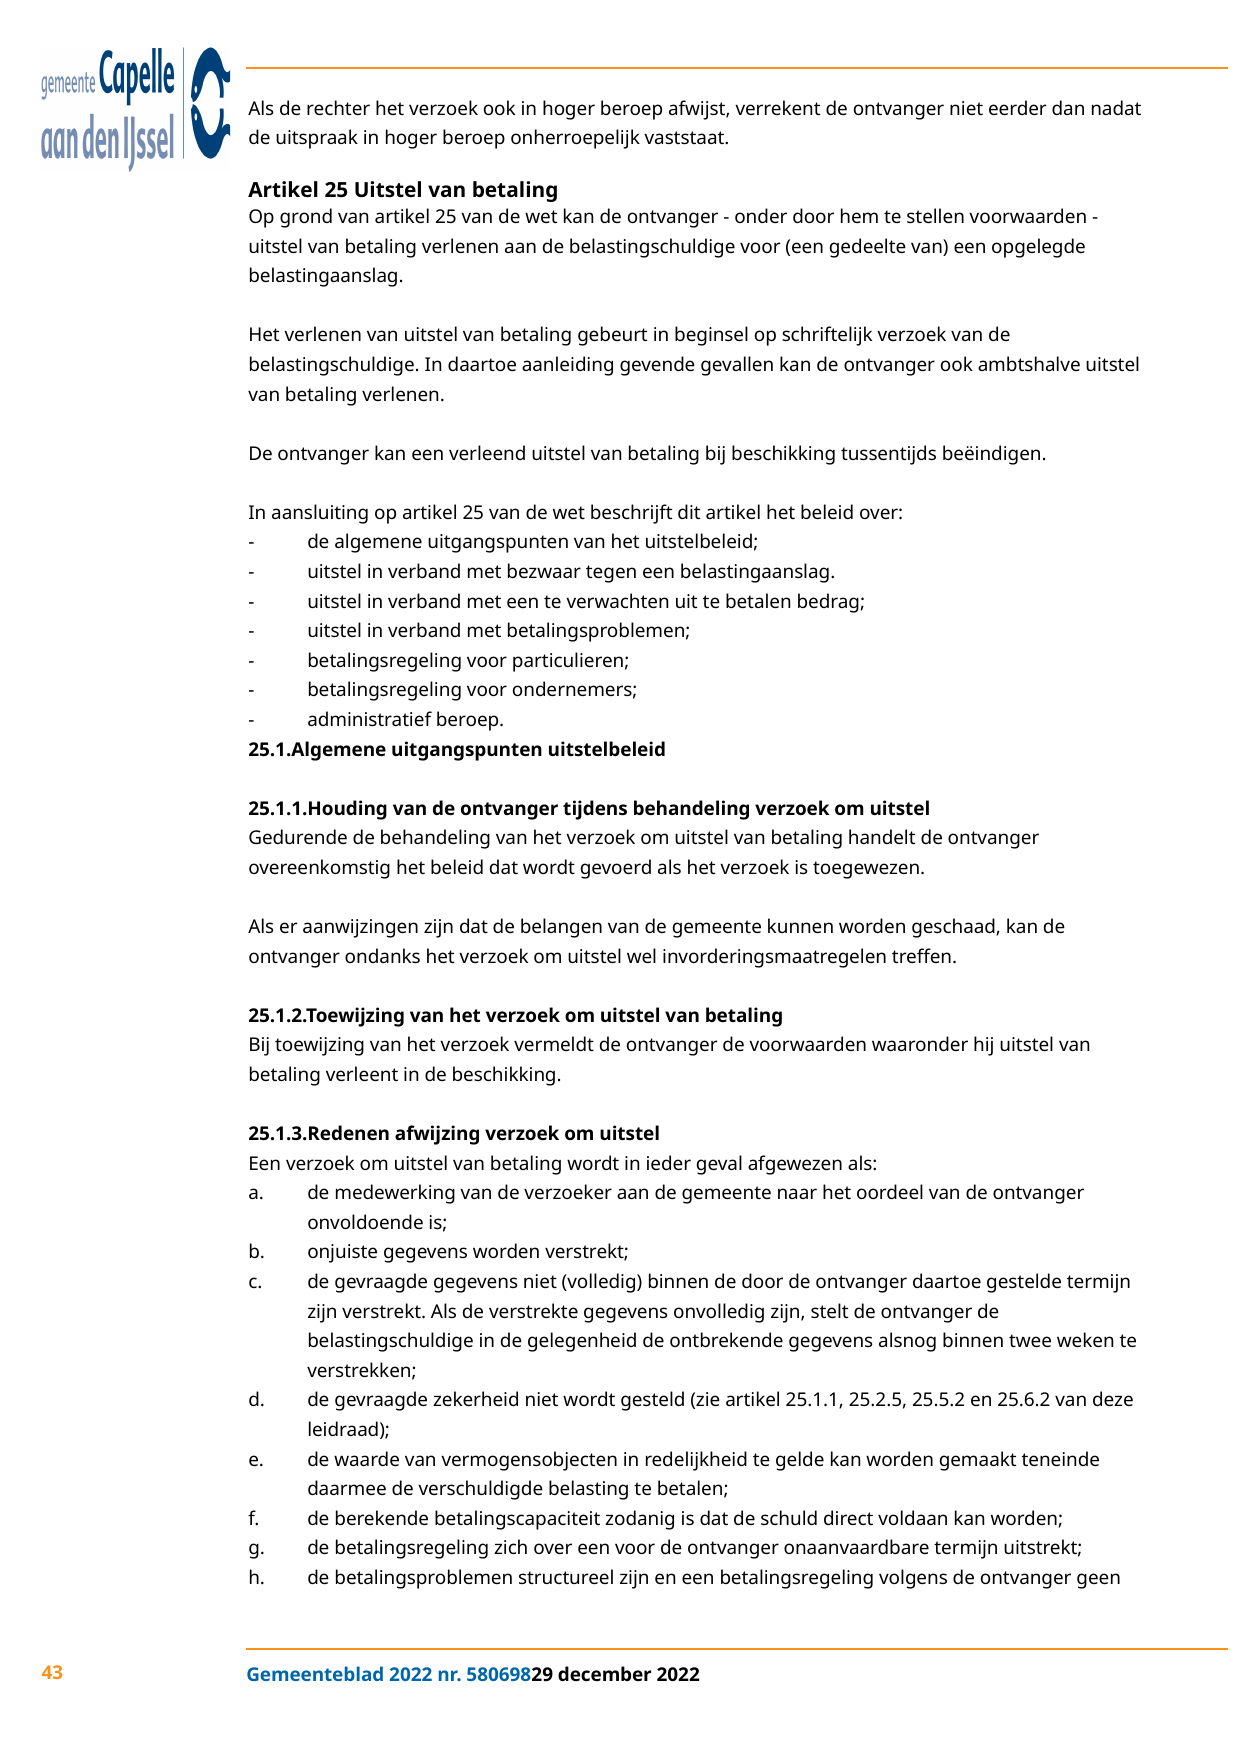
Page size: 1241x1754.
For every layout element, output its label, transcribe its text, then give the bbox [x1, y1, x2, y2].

list betalingsregeling voor ondernemers; [248, 677, 1152, 702]
list de gevraagde zekerheid niet wordt gesteld (zie artikel 25.1.1, 25.2.5, 25.5.2 en 25.6.2 van deze leidraad); [248, 1387, 1152, 1442]
text 25.1.Algemene uitgangspunten uitstelbeleid [248, 736, 1152, 761]
text Een verzoek om uitstel van betaling wordt in ieder geval afgewezen als: [248, 1150, 1152, 1176]
text 25.1.3.Redenen afwijzing verzoek om uitstel [248, 1120, 1152, 1146]
text 25.1.1.Houding van de ontvanger tijdens behandeling verzoek om uitstel [248, 795, 1152, 821]
list de waarde van vermogensobjecten in redelijkheid te gelde kan worden gemaakt teneinde daarmee de verschuldigde belasting te betalen; [248, 1446, 1152, 1501]
text Gedurende de behandeling van het verzoek om uitstel van betaling handelt de ontvanger overeenkomstig het beleid dat wordt gevoerd als het verzoek is toegewezen. [248, 824, 1152, 880]
list de medewerking van de verzoeker aan de gemeente naar het oordeel van de ontvanger onvoldoende is; [248, 1179, 1152, 1235]
list de berekende betalingscapaciteit zodanig is dat de schuld direct voldaan kan worden; [248, 1505, 1152, 1531]
picture [41, 47, 231, 172]
text Bij toewijzing van het verzoek vermeldt de ontvanger de voorwaarden waaronder hij uitstel van betaling verleent in de beschikking. [248, 1032, 1152, 1087]
list de gevraagde gegevens niet (volledig) binnen de door de ontvanger daartoe gestelde termijn zijn verstrekt. Als de verstrekte gegevens onvolledig zijn, stelt de ontvanger de belastingschuldige in de gelegenheid de ontbrekende gegevens alsnog binnen twee weken te verstrekken; [248, 1268, 1152, 1383]
text Op grond van artikel 25 van de wet kan de ontvanger - onder door hem te stellen voorwaarden - uitstel van betaling verlenen aan de belastingschuldige voor (een gedeelte van) een opgelegde belastingaanslag. [248, 203, 1152, 288]
list uitstel in verband met een te verwachten uit te betalen bedrag; [248, 588, 1152, 613]
list betalingsregeling voor particulieren; [248, 647, 1152, 673]
text De ontvanger kan een verleend uitstel van betaling bij beschikking tussentijds beëindigen. [248, 440, 1152, 466]
text In aansluiting op artikel 25 van de wet beschrijft dit artikel het beleid over: [248, 499, 1152, 525]
text Als de rechter het verzoek ook in hoger beroep afwijst, verrekent de ontvanger niet eerder dan nadat de uitspraak in hoger beroep onherroepelijk vaststaat. [248, 95, 1152, 150]
list de algemene uitgangspunten van het uitstelbeleid; [248, 529, 1152, 554]
text Het verlenen van uitstel van betaling gebeurt in beginsel op schriftelijk verzoek van de belastingschuldige. In daartoe aanleiding gevende gevallen kan de ontvanger ook ambtshalve uitstel van betaling verlenen. [248, 322, 1152, 406]
text Artikel 25 Uitstel van betaling [248, 175, 1152, 203]
list administratief beroep. [248, 706, 1152, 732]
list uitstel in verband met betalingsproblemen; [248, 617, 1152, 643]
list onjuiste gegevens worden verstrekt; [248, 1239, 1152, 1264]
text Als er aanwijzingen zijn dat de belangen van de gemeente kunnen worden geschaad, kan de ontvanger ondanks het verzoek om uitstel wel invorderingsmaatregelen treffen. [248, 913, 1152, 968]
list de betalingsproblemen structureel zijn en een betalingsregeling volgens de ontvanger geen [248, 1564, 1152, 1590]
list de betalingsregeling zich over een voor de ontvanger onaanvaardbare termijn uitstrekt; [248, 1534, 1152, 1560]
list uitstel in verband met bezwaar tegen een belastingaanslag. [248, 558, 1152, 584]
text 25.1.2.Toewijzing van het verzoek om uitstel van betaling [248, 1002, 1152, 1028]
